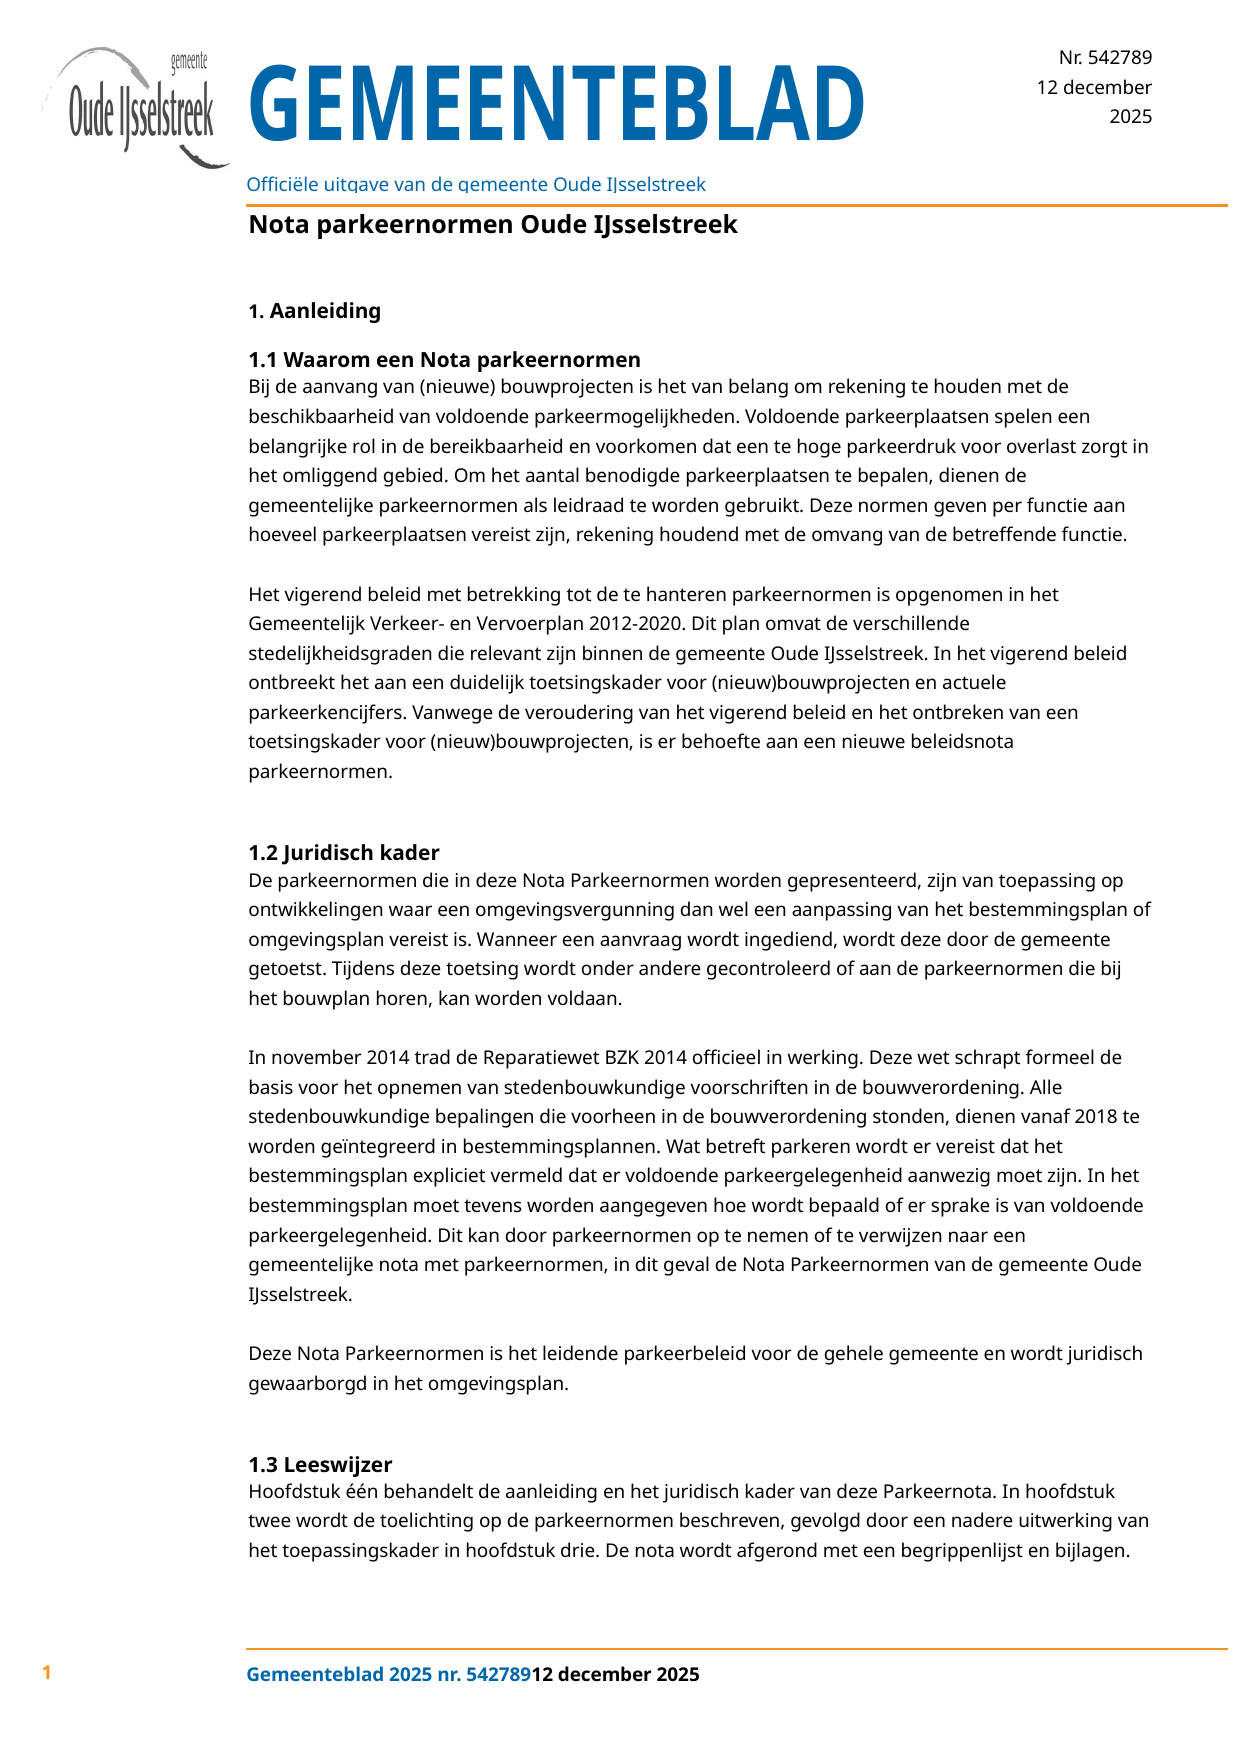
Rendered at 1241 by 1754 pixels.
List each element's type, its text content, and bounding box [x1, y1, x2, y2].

text 1.3 Leeswijzer [248, 1450, 1152, 1478]
text De parkeernormen die in deze Nota Parkeernormen worden gepresenteerd, zijn van toepassing op ontwikkelingen waar een omgevingsvergunning dan wel een aanpassing van het bestemmingsplan of omgevingsplan vereist is. Wanneer een aanvraag wordt ingediend, wordt deze door de gemeente getoetst. Tijdens deze toetsing wordt onder andere gecontroleerd of aan de parkeernormen die bij het bouwplan horen, kan worden voldaan. [248, 867, 1152, 1011]
text In november 2014 trad de Reparatiewet BZK 2014 officieel in werking. Deze wet schrapt formeel de basis voor het opnemen van stedenbouwkundige voorschriften in de bouwverordening. Alle stedenbouwkundige bepalingen die voorheen in de bouwverordening stonden, dienen vanaf 2018 te worden geïntegreerd in bestemmingsplannen. Wat betreft parkeren wordt er vereist dat het bestemmingsplan expliciet vermeld dat er voldoende parkeergelegenheid aanwezig moet zijn. In het bestemmingsplan moet tevens worden aangegeven hoe wordt bepaald of er sprake is van voldoende parkeergelegenheid. Dit kan door parkeernormen op te nemen of te verwijzen naar een gemeentelijke nota met parkeernormen, in dit geval de Nota Parkeernormen van de gemeente Oude IJsselstreek. [248, 1044, 1152, 1307]
text Hoofdstuk één behandelt de aanleiding en het juridisch kader van deze Parkeernota. In hoofdstuk twee wordt de toelichting op de parkeernormen beschreven, gevolgd door een nadere uitwerking van het toepassingskader in hoofdstuk drie. De nota wordt afgerond met een begrippenlijst en bijlagen. [248, 1478, 1152, 1563]
text Deze Nota Parkeernormen is het leidende parkeerbeleid voor de gehele gemeente en wordt juridisch gewaarborgd in het omgevingsplan. [248, 1340, 1152, 1395]
text Nota parkeernormen Oude IJsselstreek [248, 207, 1152, 241]
text 1. Aanleiding [248, 296, 1152, 324]
text 1.1 Waarom een Nota parkeernormen [248, 345, 1152, 374]
picture [41, 47, 231, 172]
text Bij de aanvang van (nieuwe) bouwprojecten is het van belang om rekening te houden met de beschikbaarheid van voldoende parkeermogelijkheden. Voldoende parkeerplaatsen spelen een belangrijke rol in de bereikbaarheid en voorkomen dat een te hoge parkeerdruk voor overlast zorgt in het omliggend gebied. Om het aantal benodigde parkeerplaatsen te bepalen, dienen de gemeentelijke parkeernormen als leidraad te worden gebruikt. Deze normen geven per functie aan hoeveel parkeerplaatsen vereist zijn, rekening houdend met de omvang van de betreffende functie. [248, 374, 1152, 547]
text Het vigerend beleid met betrekking tot de te hanteren parkeernormen is opgenomen in het Gemeentelijk Verkeer- en Vervoerplan 2012-2020. Dit plan omvat de verschillende stedelijkheidsgraden die relevant zijn binnen de gemeente Oude IJsselstreek. In het vigerend beleid ontbreekt het aan een duidelijk toetsingskader voor (nieuw)bouwprojecten en actuele parkeerkencijfers. Vanwege de veroudering van het vigerend beleid en het ontbreken van een toetsingskader voor (nieuw)bouwprojecten, is er behoefte aan een nieuwe beleidsnota parkeernormen. [248, 581, 1152, 784]
text 1.2 Juridisch kader [248, 838, 1152, 867]
